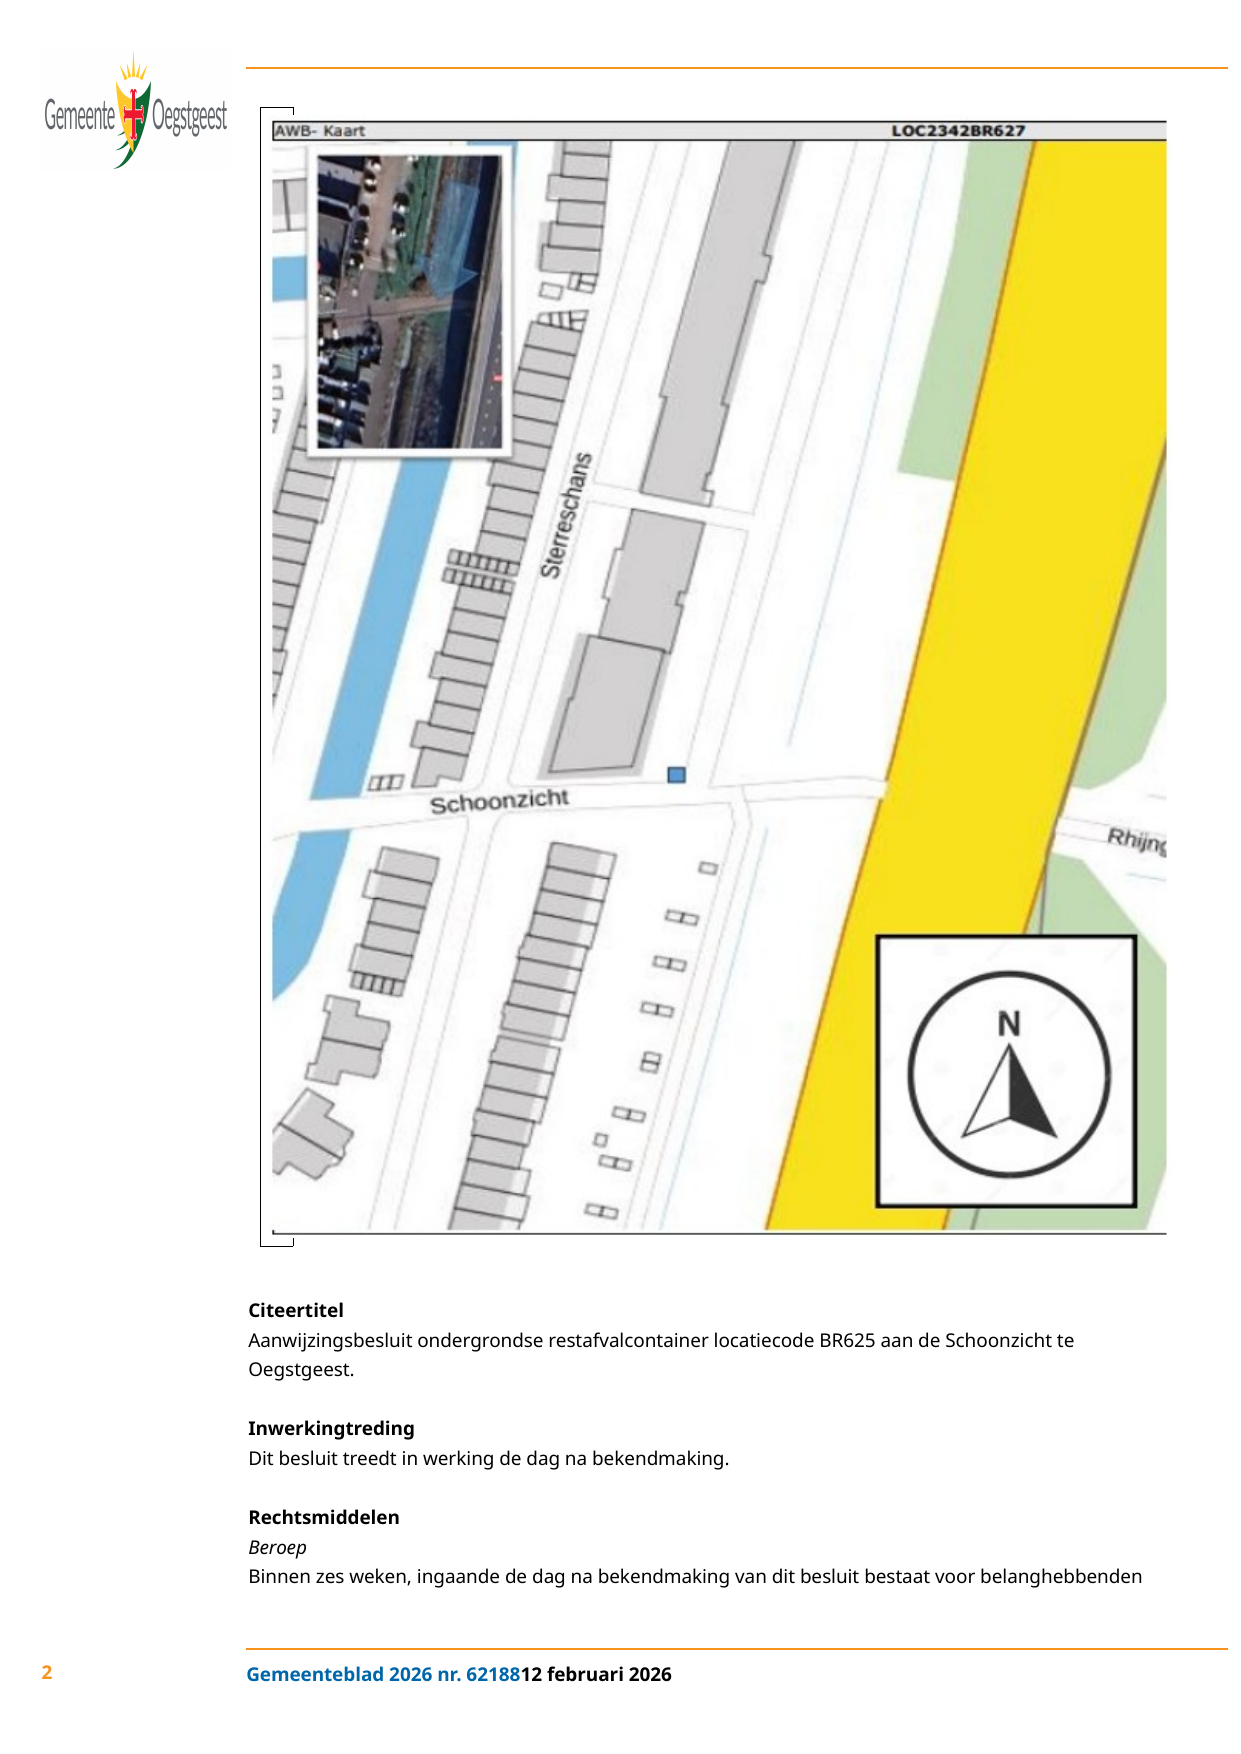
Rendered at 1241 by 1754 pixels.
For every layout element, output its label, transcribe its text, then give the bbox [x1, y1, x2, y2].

text Beroep [248, 1534, 1152, 1560]
picture [41, 47, 231, 172]
text Binnen zes weken, ingaande de dag na bekendmaking van dit besluit bestaat voor belanghebbenden [248, 1563, 1152, 1589]
text Citeertitel [248, 1297, 1152, 1323]
text Rechtsmiddelen [248, 1504, 1152, 1530]
picture [268, 115, 1173, 1238]
text Aanwijzingsbesluit ondergrondse restafvalcontainer locatiecode BR625 aan de Schoonzicht te Oegstgeest. [248, 1327, 1152, 1382]
text Dit besluit treedt in werking de dag na bekendmaking. [248, 1445, 1152, 1471]
text Inwerkingtreding [248, 1416, 1152, 1441]
